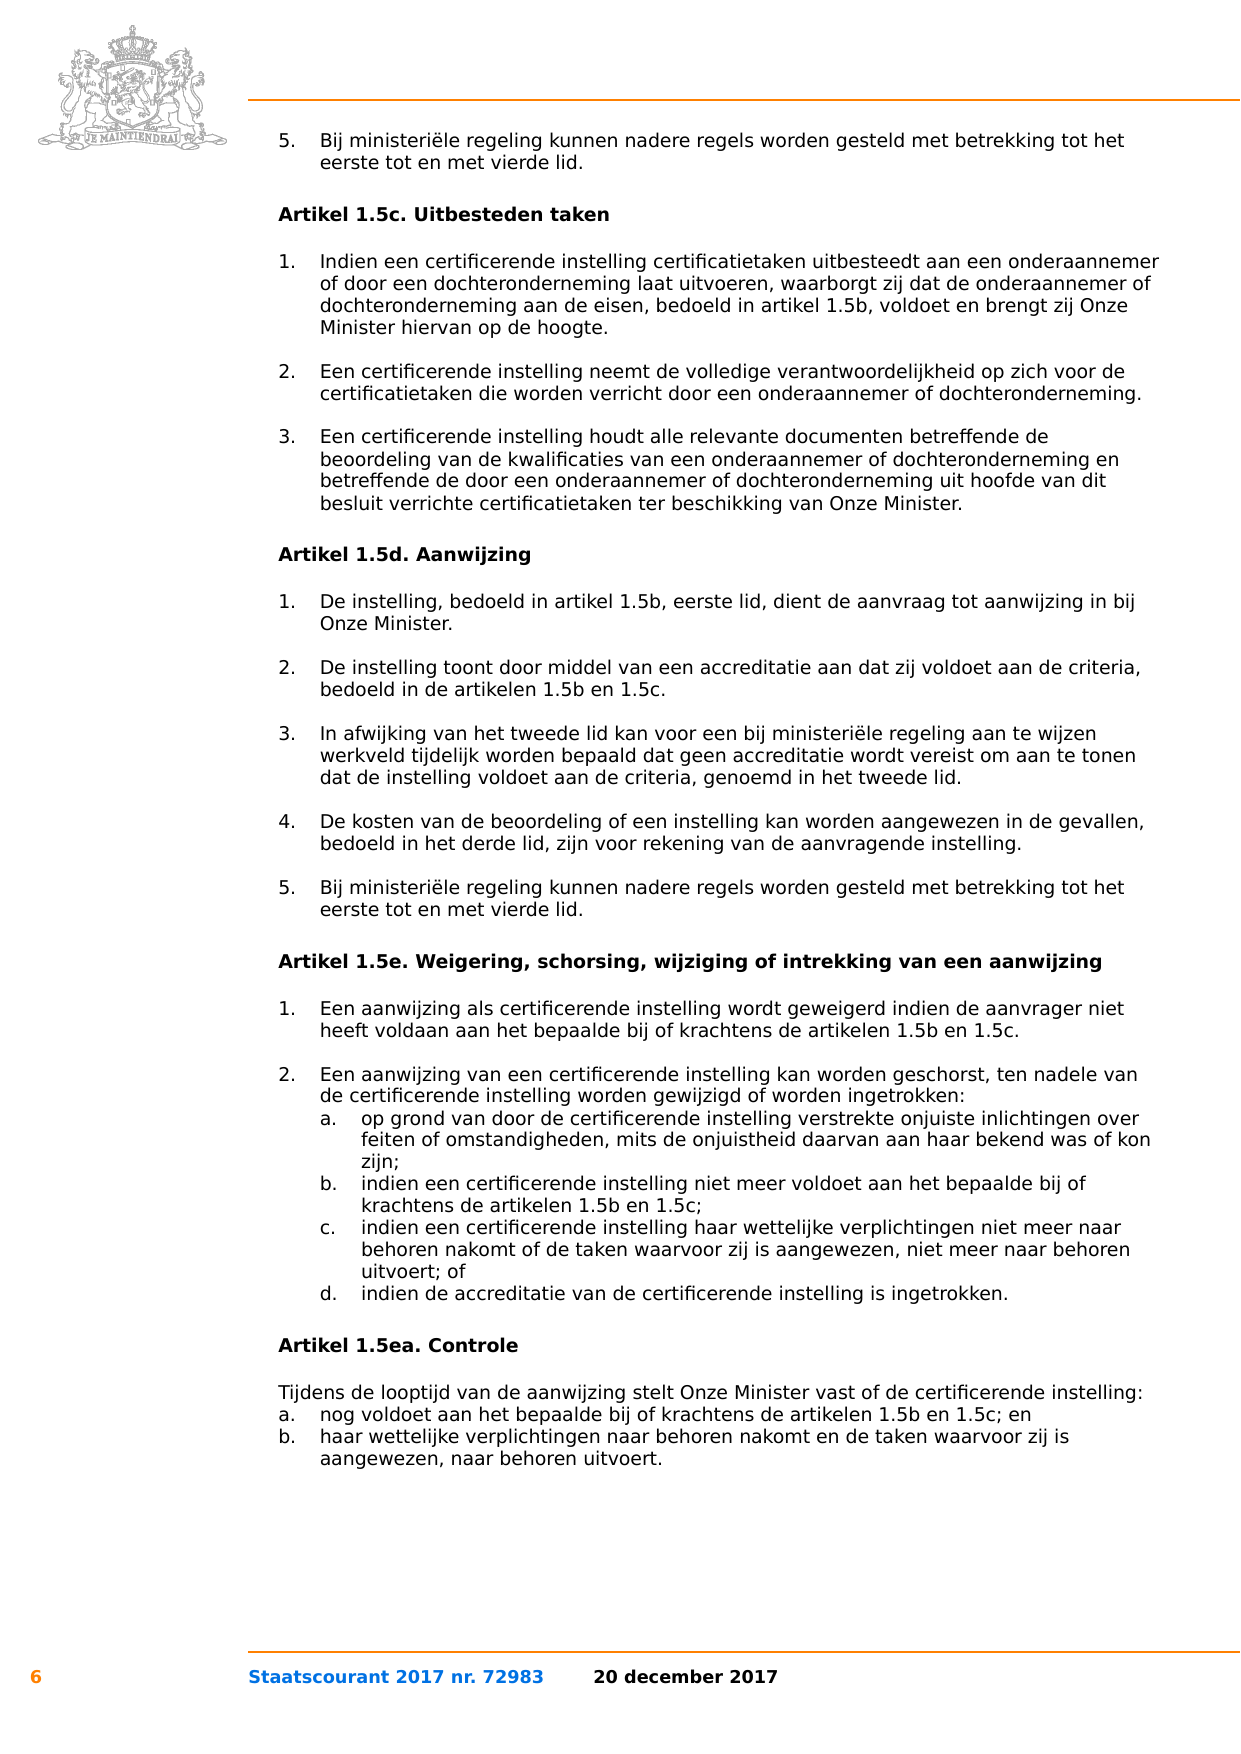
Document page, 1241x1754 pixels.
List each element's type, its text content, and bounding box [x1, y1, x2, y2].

text 3. In afwijking van het tweede lid kan voor een bij ministeriële regeling aan te wijzen werkveld tijdelijk worden bepaald dat geen accreditatie wordt vereist om aan te tonen dat de instelling voldoet aan de criteria, genoemd in het tweede lid. [278, 723, 1163, 789]
text 1. Een aanwijzing als certificerende instelling wordt geweigerd indien de aanvrager niet heeft voldaan aan het bepaalde bij of krachtens de artikelen 1.5b en 1.5c. [278, 998, 1163, 1042]
text a. nog voldoet aan het bepaalde bij of krachtens de artikelen 1.5b en 1.5c; en [278, 1404, 1163, 1426]
text 5. Bij ministeriële regeling kunnen nadere regels worden gesteld met betrekking tot het eerste tot en met vierde lid. [278, 877, 1163, 921]
text 1. De instelling, bedoeld in artikel 1.5b, eerste lid, dient de aanvraag tot aanwijzing in bij Onze Minister. [278, 591, 1163, 635]
text 5. Bij ministeriële regeling kunnen nadere regels worden gesteld met betrekking tot het eerste tot en met vierde lid. [278, 130, 1163, 174]
text Tijdens de looptijd van de aanwijzing stelt Onze Minister vast of de certificerende instelling: [278, 1382, 1163, 1404]
text 2. Een aanwijzing van een certificerende instelling kan worden geschorst, ten nadele van de certificerende instelling worden gewijzigd of worden ingetrokken: [278, 1063, 1163, 1107]
text 1. Indien een certificerende instelling certificatietaken uitbesteedt aan een onderaannemer of door een dochteronderneming laat uitvoeren, waarborgt zij dat de onderaannemer of dochteronderneming aan de eisen, bedoeld in artikel 1.5b, voldoet en brengt zij Onze Minister hiervan op de hoogte. [278, 251, 1163, 339]
picture [38, 25, 227, 150]
text 4. De kosten van de beoordeling of een instelling kan worden aangewezen in de gevallen, bedoeld in het derde lid, zijn voor rekening van de aanvragende instelling. [278, 811, 1163, 855]
subtitle Artikel 1.5c. Uitbesteden taken [278, 204, 1163, 226]
subtitle Artikel 1.5e. Weigering, schorsing, wijziging of intrekking van een aanwijzing [278, 951, 1163, 973]
text 2. De instelling toont door middel van een accreditatie aan dat zij voldoet aan de criteria, bedoeld in de artikelen 1.5b en 1.5c. [278, 657, 1163, 701]
subtitle Artikel 1.5d. Aanwijzing [278, 544, 1163, 566]
subtitle Artikel 1.5ea. Controle [278, 1335, 1163, 1357]
text d. indien de accreditatie van de certificerende instelling is ingetrokken. [319, 1283, 1163, 1305]
text a. op grond van door de certificerende instelling verstrekte onjuiste inlichtingen over feiten of omstandigheden, mits de onjuistheid daarvan aan haar bekend was of kon zijn; [319, 1107, 1163, 1173]
text c. indien een certificerende instelling haar wettelijke verplichtingen niet meer naar behoren nakomt of de taken waarvoor zij is aangewezen, niet meer naar behoren uitvoert; of [319, 1217, 1163, 1283]
text b. haar wettelijke verplichtingen naar behoren nakomt en de taken waarvoor zij is aangewezen, naar behoren uitvoert. [278, 1426, 1163, 1470]
text 2. Een certificerende instelling neemt de volledige verantwoordelijkheid op zich voor de certificatietaken die worden verricht door een onderaannemer of dochteronderneming. [278, 361, 1163, 404]
text b. indien een certificerende instelling niet meer voldoet aan het bepaalde bij of krachtens de artikelen 1.5b en 1.5c; [319, 1173, 1163, 1217]
text 3. Een certificerende instelling houdt alle relevante documenten betreffende de beoordeling van de kwalificaties van een onderaannemer of dochteronderneming en betreffende de door een onderaannemer of dochteronderneming uit hoofde van dit besluit verrichte certificatietaken ter beschikking van Onze Minister. [278, 426, 1163, 514]
